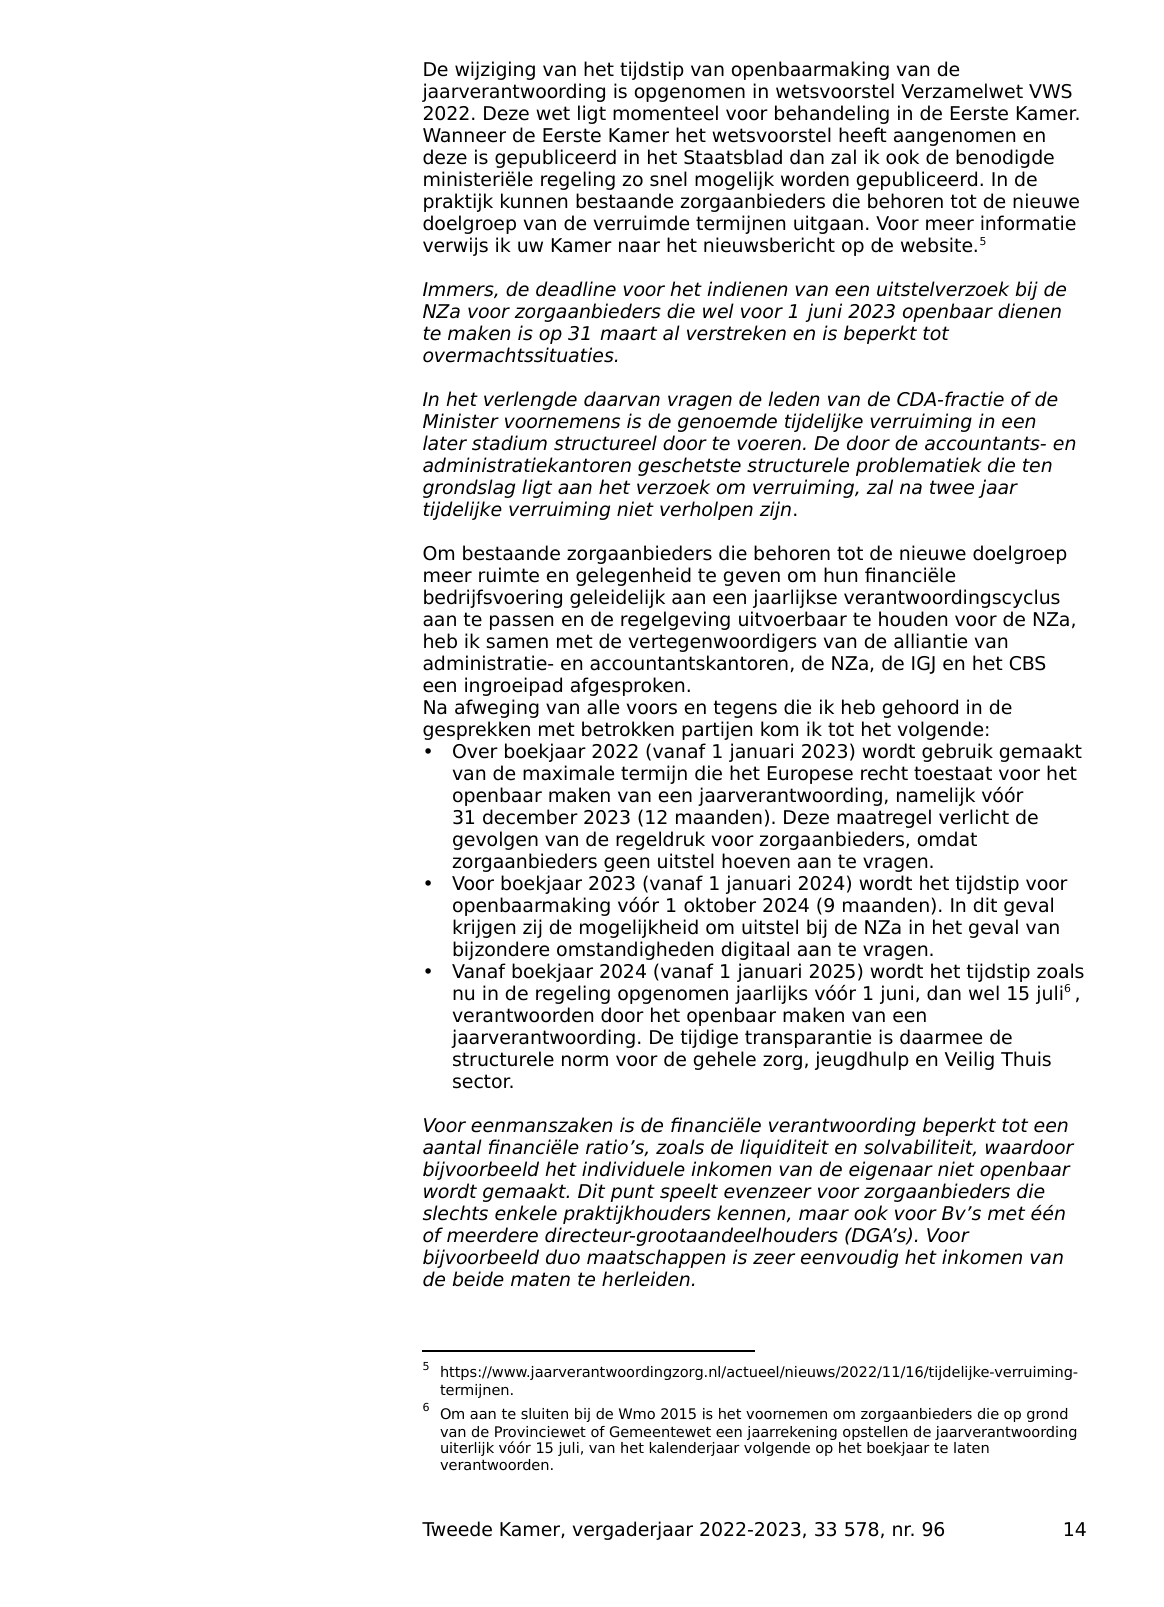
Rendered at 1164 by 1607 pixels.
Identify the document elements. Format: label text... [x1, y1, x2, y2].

text Om bestaande zorgaanbieders die behoren tot de nieuwe doelgroep meer ruimte en gelegenheid te geven om hun financiële bedrijfsvoering geleidelijk aan een jaarlijkse verantwoordingscyclus aan te passen en de regelgeving uitvoerbaar te houden voor de NZa, heb ik samen met de vertegenwoordigers van de alliantie van administratie- en accountantskantoren, de NZa, de IGJ en het CBS een ingroeipad afgesproken. [422, 543, 1087, 697]
text • Over boekjaar 2022 (vanaf 1 januari 2023) wordt gebruik gemaakt van de maximale termijn die het Europese recht toestaat voor het openbaar maken van een jaarverantwoording, namelijk vóór 31 december 2023 (12 maanden). Deze maatregel verlicht de gevolgen van de regeldruk voor zorgaanbieders, omdat zorgaanbieders geen uitstel hoeven aan te vragen. [422, 741, 1087, 873]
text Immers, de deadline voor het indienen van een uitstelverzoek bij de NZa voor zorgaanbieders die wel voor 1 juni 2023 openbaar dienen te maken is op 31 maart al verstreken en is beperkt tot overmachtssituaties. [422, 279, 1087, 367]
text https://www.jaarverantwoordingzorg.nl/actueel/nieuws/2022/11/16/tijdelijke-verruiming-termijnen. [422, 1360, 1087, 1399]
text • Voor boekjaar 2023 (vanaf 1 januari 2024) wordt het tijdstip voor openbaarmaking vóór 1 oktober 2024 (9 maanden). In dit geval krijgen zij de mogelijkheid om uitstel bij de NZa in het geval van bijzondere omstandigheden digitaal aan te vragen. [422, 873, 1087, 961]
text Voor eenmanszaken is de financiële verantwoording beperkt tot een aantal financiële ratio’s, zoals de liquiditeit en solvabiliteit, waardoor bijvoorbeeld het individuele inkomen van de eigenaar niet openbaar wordt gemaakt. Dit punt speelt evenzeer voor zorgaanbieders die slechts enkele praktijkhouders kennen, maar ook voor Bv’s met één of meerdere directeur-grootaandeelhouders (DGA’s). Voor bijvoorbeeld duo maatschappen is zeer eenvoudig het inkomen van de beide maten te herleiden. [422, 1115, 1087, 1291]
text Na afweging van alle voors en tegens die ik heb gehoord in de gesprekken met betrokken partijen kom ik tot het volgende: [422, 697, 1087, 741]
text De wijziging van het tijdstip van openbaarmaking van de jaarverantwoording is opgenomen in wetsvoorstel Verzamelwet VWS 2022. Deze wet ligt momenteel voor behandeling in de Eerste Kamer. Wanneer de Eerste Kamer het wetsvoorstel heeft aangenomen en deze is gepubliceerd in het Staatsblad dan zal ik ook de benodigde ministeriële regeling zo snel mogelijk worden gepubliceerd. In de praktijk kunnen bestaande zorgaanbieders die behoren tot de nieuwe doelgroep van de verruimde termijnen uitgaan. Voor meer informatie verwijs ik uw Kamer naar het nieuwsbericht op de website. [422, 59, 1087, 257]
text In het verlengde daarvan vragen de leden van de CDA-fractie of de Minister voornemens is de genoemde tijdelijke verruiming in een later stadium structureel door te voeren. De door de accountants- en administratiekantoren geschetste structurele problematiek die ten grondslag ligt aan het verzoek om verruiming, zal na twee jaar tijdelijke verruiming niet verholpen zijn. [422, 389, 1087, 521]
text • Vanaf boekjaar 2024 (vanaf 1 januari 2025) wordt het tijdstip zoals nu in de regeling opgenomen jaarlijks vóór 1 juni, dan wel 15 juli, verantwoorden door het openbaar maken van een jaarverantwoording. De tijdige transparantie is daarmee de structurele norm voor de gehele zorg, jeugdhulp en Veilig Thuis sector. [422, 961, 1087, 1093]
text Om aan te sluiten bij de Wmo 2015 is het voornemen om zorgaanbieders die op grond van de Provinciewet of Gemeentewet een jaarrekening opstellen de jaarverantwoording uiterlijk vóór 15 juli, van het kalenderjaar volgende op het boekjaar te laten verantwoorden. [422, 1402, 1087, 1474]
